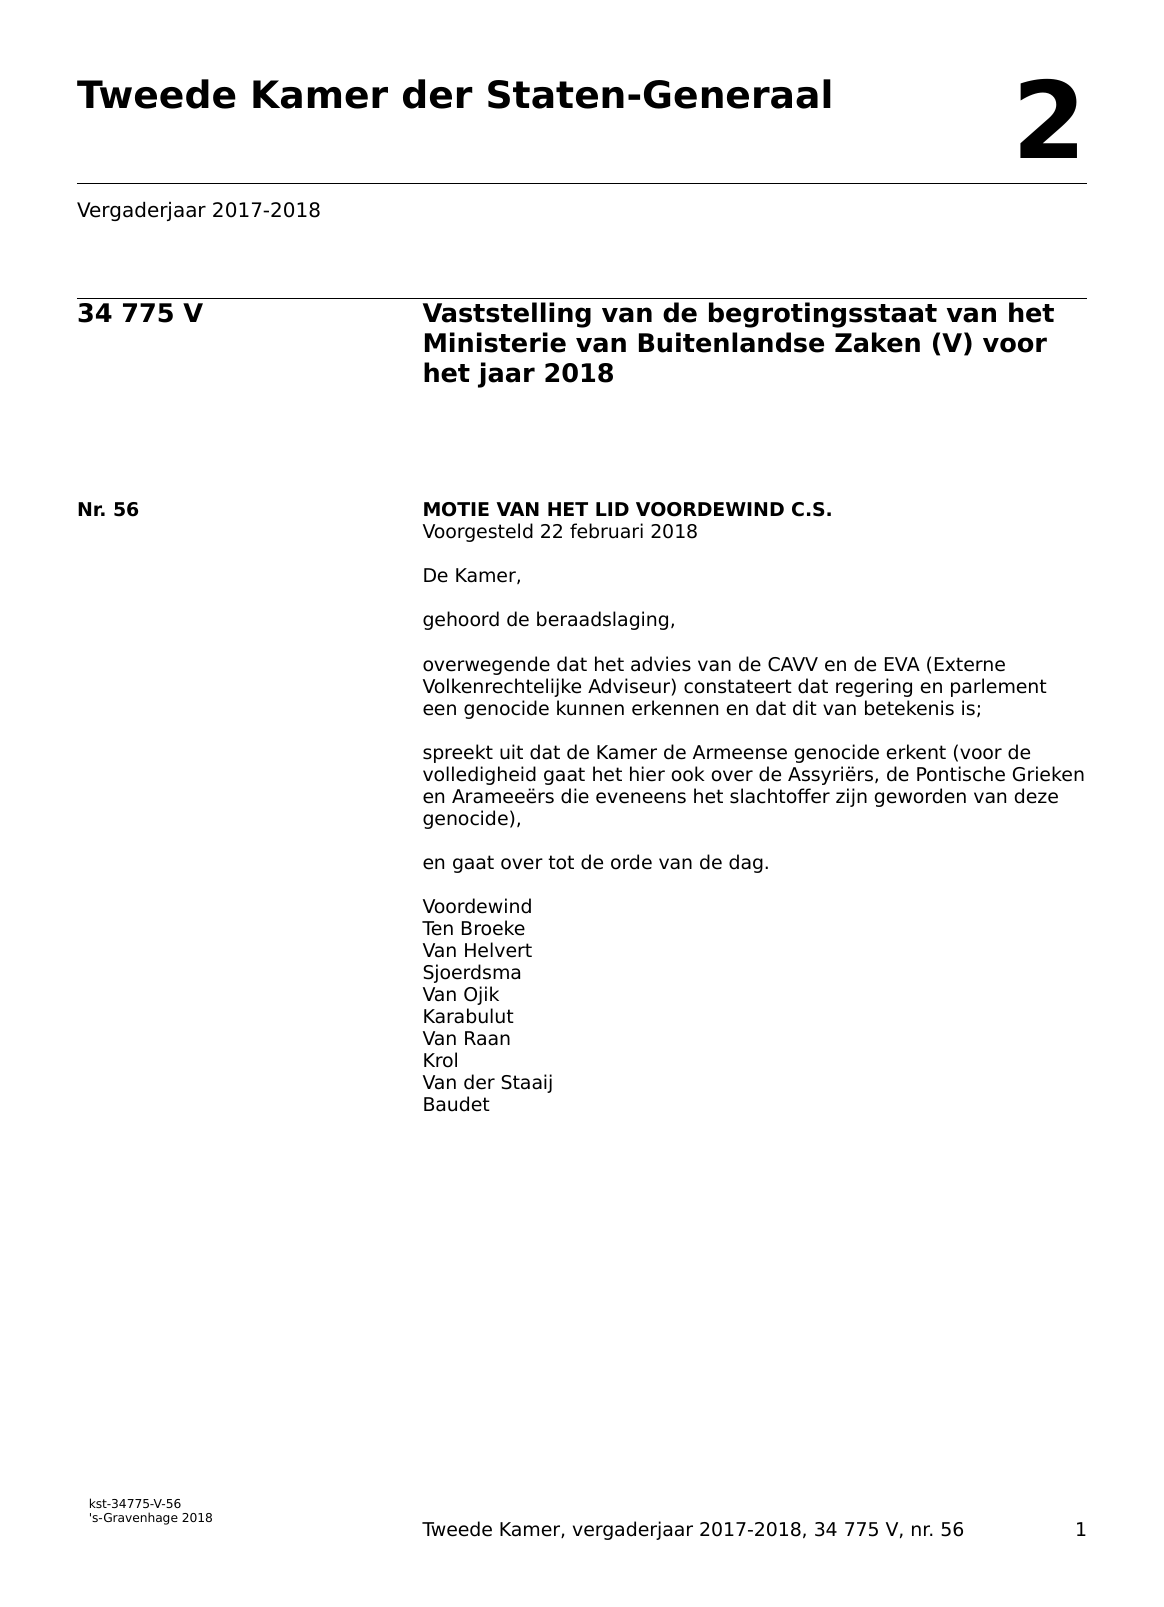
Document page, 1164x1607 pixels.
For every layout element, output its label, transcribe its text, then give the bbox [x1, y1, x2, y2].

text Voordewind [422, 896, 1087, 918]
text overwegende dat het advies van de CAVV en de EVA (Externe Volkenrechtelijke Adviseur) constateert dat regering en parlement een genocide kunnen erkennen en dat dit van betekenis is; [422, 653, 1087, 719]
text spreekt uit dat de Kamer de Armeense genocide erkent (voor de volledigheid gaat het hier ook over de Assyriërs, de Pontische Grieken en Arameeërs die eveneens het slachtoffer zijn geworden van deze genocide), [422, 742, 1087, 829]
text Ten Broeke [422, 918, 1087, 940]
table_header 2 [886, 59, 1087, 183]
subtitle Nr. 56 MOTIE VAN HET LID VOORDEWIND C.S. [77, 499, 1087, 521]
text Krol [422, 1050, 1087, 1072]
text Baudet [422, 1094, 1087, 1116]
text Van Raan [422, 1028, 1087, 1050]
text Sjoerdsma [422, 962, 1087, 984]
text Van der Staaij [422, 1072, 1087, 1094]
text Van Ojik [422, 984, 1087, 1006]
table_header Tweede Kamer der Staten-Generaal [77, 59, 886, 183]
text De Kamer, [422, 565, 1087, 587]
text 's-Gravenhage 2018 [88, 1511, 323, 1525]
text Van Helvert [422, 940, 1087, 962]
text gehoord de beraadslaging, [422, 609, 1087, 631]
text Karabulut [422, 1006, 1087, 1028]
text Voorgesteld 22 februari 2018 [422, 521, 1087, 543]
table_cell Vergaderjaar 2017-2018 [77, 184, 1087, 298]
text kst-34775-V-56 [88, 1497, 323, 1511]
text en gaat over tot de orde van de dag. [422, 852, 1087, 874]
subtitle 34 775 V Vaststelling van de begrotingsstaat van het Ministerie van Buitenlandse Zaken (V) voor het jaar 2018 [77, 299, 1087, 388]
